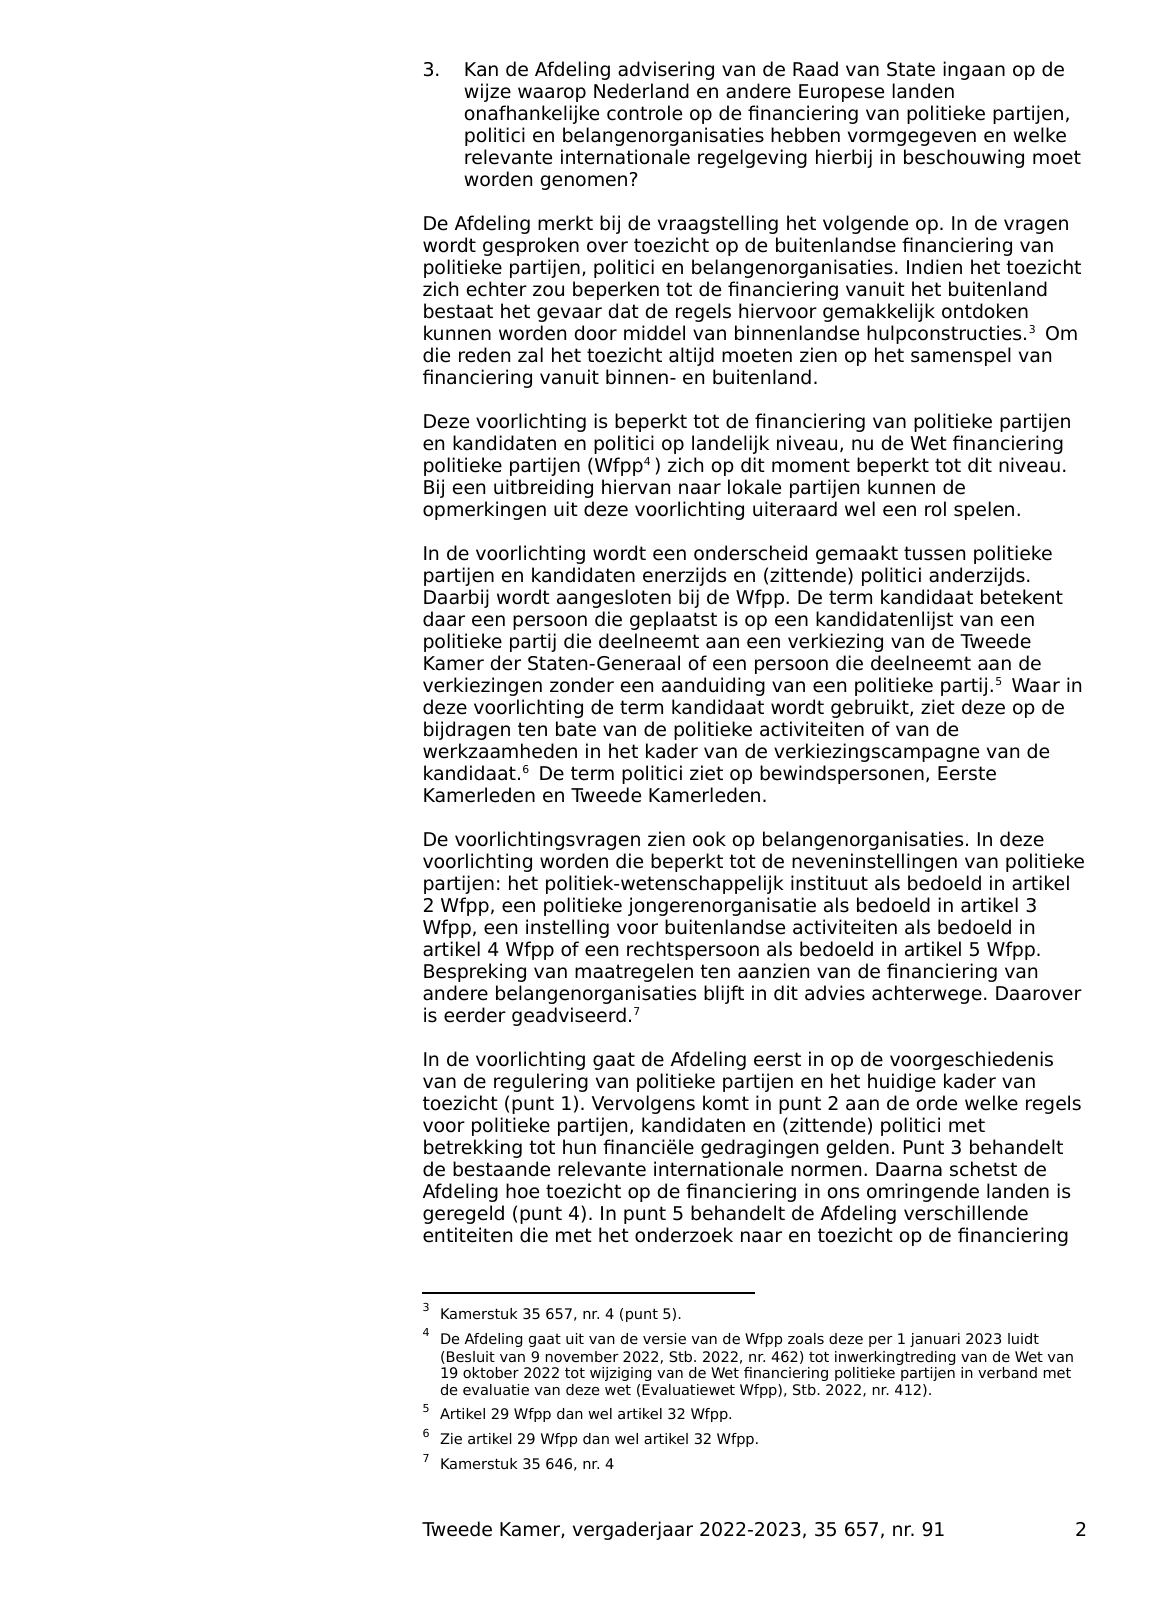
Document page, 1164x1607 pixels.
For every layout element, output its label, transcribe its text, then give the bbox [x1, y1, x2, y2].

text De voorlichtingsvragen zien ook op belangenorganisaties. In deze voorlichting worden die beperkt tot de neveninstellingen van politieke partijen: het politiek-wetenschappelijk instituut als bedoeld in artikel 2 Wfpp, een politieke jongerenorganisatie als bedoeld in artikel 3 Wfpp, een instelling voor buitenlandse activiteiten als bedoeld in artikel 4 Wfpp of een rechtspersoon als bedoeld in artikel 5 Wfpp. Bespreking van maatregelen ten aanzien van de financiering van andere belangenorganisaties blijft in dit advies achterwege. Daarover is eerder geadviseerd. [422, 829, 1087, 1027]
text Deze voorlichting is beperkt tot de financiering van politieke partijen en kandidaten en politici op landelijk niveau, nu de Wet financiering politieke partijen (Wfpp) zich op dit moment beperkt tot dit niveau. Bij een uitbreiding hiervan naar lokale partijen kunnen de opmerkingen uit deze voorlichting uiteraard wel een rol spelen. [422, 411, 1087, 521]
text Artikel 29 Wfpp dan wel artikel 32 Wfpp. [422, 1402, 1087, 1424]
text Zie artikel 29 Wfpp dan wel artikel 32 Wfpp. [422, 1427, 1087, 1449]
text De Afdeling gaat uit van de versie van de Wfpp zoals deze per 1 januari 2023 luidt (Besluit van 9 november 2022, Stb. 2022, nr. 462) tot inwerkingtreding van de Wet van 19 oktober 2022 tot wijziging van de Wet financiering politieke partijen in verband met de evaluatie van deze wet (Evaluatiewet Wfpp), Stb. 2022, nr. 412). [422, 1327, 1087, 1399]
text Kamerstuk 35 646, nr. 4 [422, 1452, 1087, 1474]
text In de voorlichting wordt een onderscheid gemaakt tussen politieke partijen en kandidaten enerzijds en (zittende) politici anderzijds. Daarbij wordt aangesloten bij de Wfpp. De term kandidaat betekent daar een persoon die geplaatst is op een kandidatenlijst van een politieke partij die deelneemt aan een verkiezing van de Tweede Kamer der Staten-Generaal of een persoon die deelneemt aan de verkiezingen zonder een aanduiding van een politieke partij. Waar in deze voorlichting de term kandidaat wordt gebruikt, ziet deze op de bijdragen ten bate van de politieke activiteiten of van de werkzaamheden in het kader van de verkiezingscampagne van de kandidaat. De term politici ziet op bewindspersonen, Eerste Kamerleden en Tweede Kamerleden. [422, 543, 1087, 807]
text 3. Kan de Afdeling advisering van de Raad van State ingaan op de wijze waarop Nederland en andere Europese landen onafhankelijke controle op de financiering van politieke partijen, politici en belangenorganisaties hebben vormgegeven en welke relevante internationale regelgeving hierbij in beschouwing moet worden genomen? [422, 59, 1087, 191]
text Kamerstuk 35 657, nr. 4 (punt 5). [422, 1302, 1087, 1324]
text In de voorlichting gaat de Afdeling eerst in op de voorgeschiedenis van de regulering van politieke partijen en het huidige kader van toezicht (punt 1). Vervolgens komt in punt 2 aan de orde welke regels voor politieke partijen, kandidaten en (zittende) politici met betrekking tot hun financiële gedragingen gelden. Punt 3 behandelt de bestaande relevante internationale normen. Daarna schetst de Afdeling hoe toezicht op de financiering in ons omringende landen is geregeld (punt 4). In punt 5 behandelt de Afdeling verschillende entiteiten die met het onderzoek naar en toezicht op de financiering [422, 1049, 1087, 1247]
text De Afdeling merkt bij de vraagstelling het volgende op. In de vragen wordt gesproken over toezicht op de buitenlandse financiering van politieke partijen, politici en belangenorganisaties. Indien het toezicht zich echter zou beperken tot de financiering vanuit het buitenland bestaat het gevaar dat de regels hiervoor gemakkelijk ontdoken kunnen worden door middel van binnenlandse hulpconstructies. Om die reden zal het toezicht altijd moeten zien op het samenspel van financiering vanuit binnen- en buitenland. [422, 213, 1087, 389]
